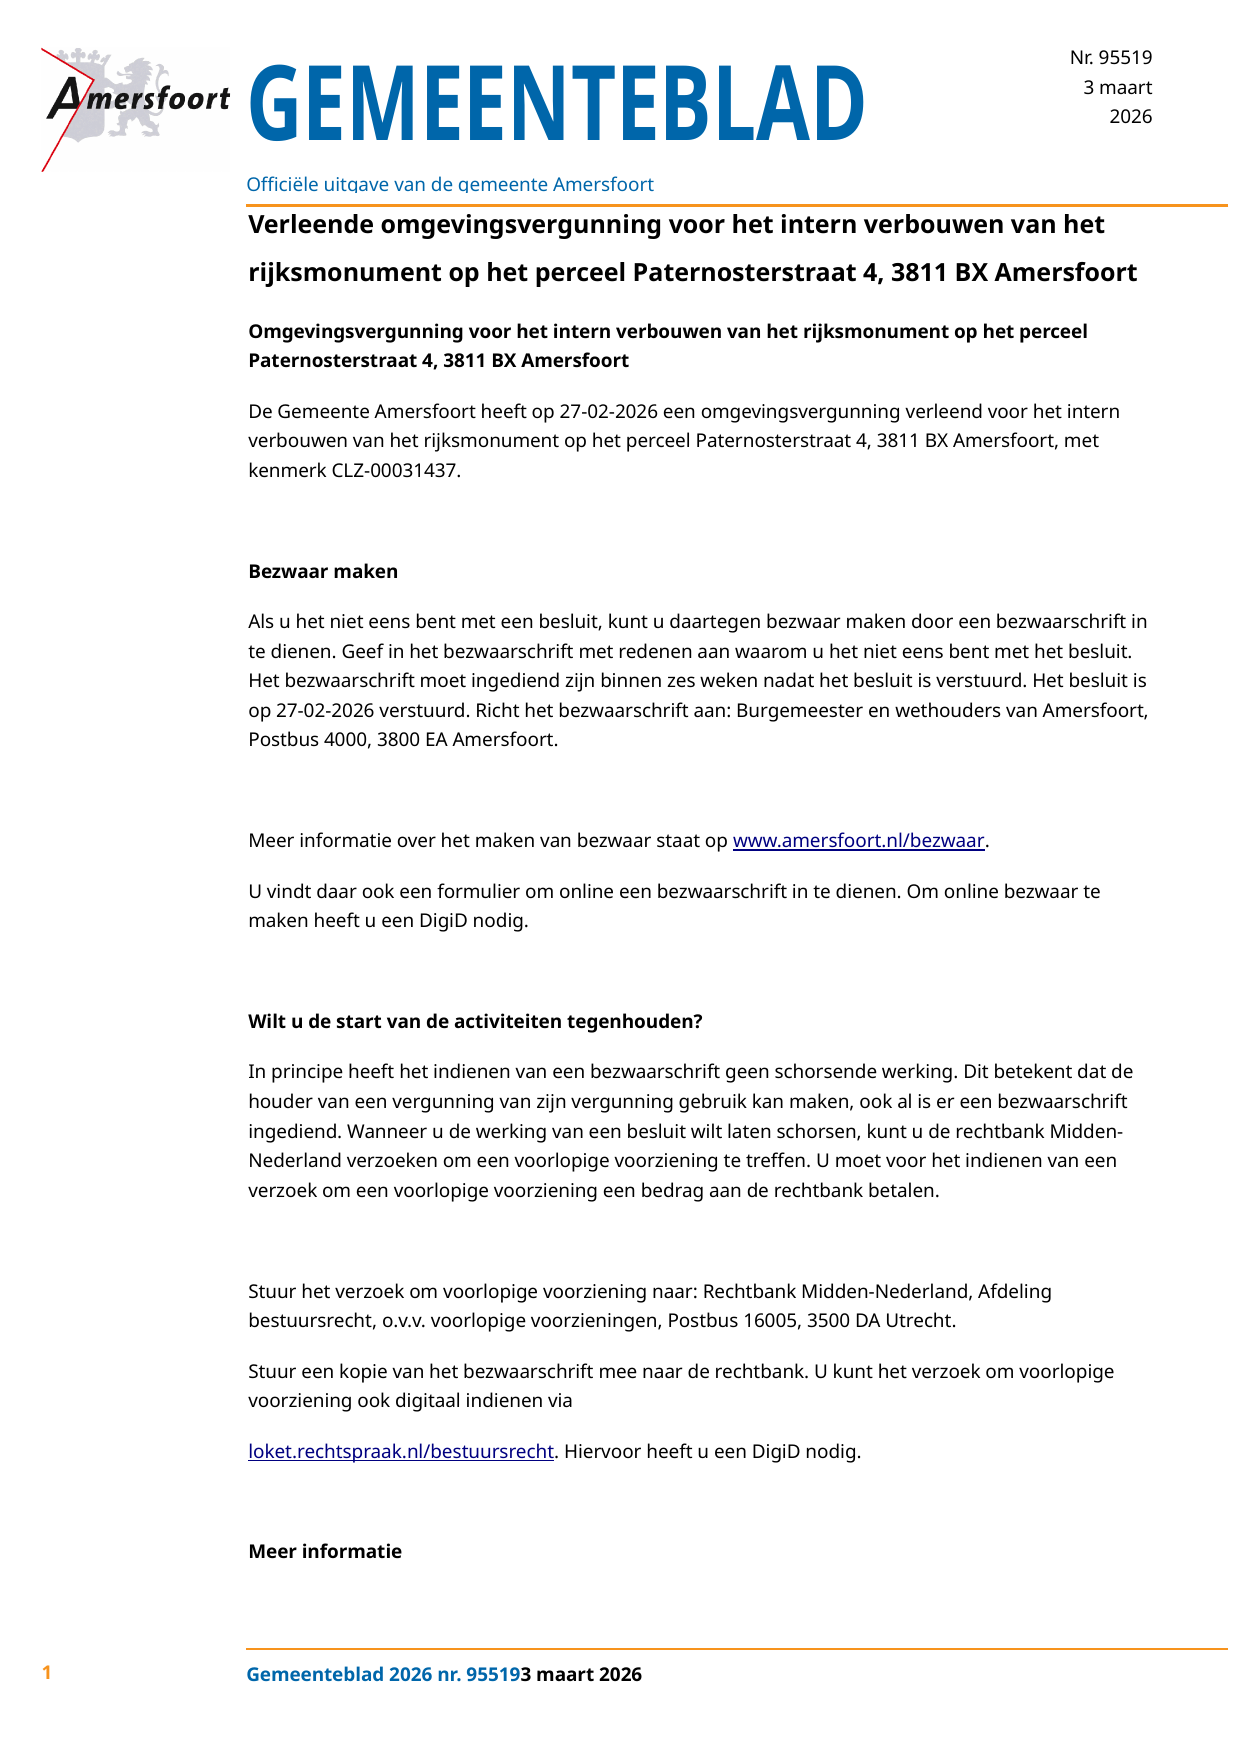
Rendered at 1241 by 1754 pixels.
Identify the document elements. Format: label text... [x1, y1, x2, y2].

text Omgevingsvergunning voor het intern verbouwen van het rijksmonument op het perceel Paternosterstraat 4, 3811 BX Amersfoort [248, 318, 1152, 373]
text Meer informatie [248, 1539, 1152, 1564]
text Meer informatie over het maken van bezwaar staat op www.amersfoort.nl/bezwaar. [248, 827, 1152, 853]
text Verleende omgevingsvergunning voor het intern verbouwen van het rijksmonument op het perceel Paternosterstraat 4, 3811 BX Amersfoort [248, 207, 1152, 288]
text Als u het niet eens bent met een besluit, kunt u daartegen bezwaar maken door een bezwaarschrift in te dienen. Geef in het bezwaarschrift met redenen aan waarom u het niet eens bent met het besluit. Het bezwaarschrift moet ingediend zijn binnen zes weken nadat het besluit is verstuurd. Het besluit is op 27-02-2026 verstuurd. Richt het bezwaarschrift aan: Burgemeester en wethouders van Amersfoort, Postbus 4000, 3800 EA Amersfoort. [248, 608, 1152, 752]
text U vindt daar ook een formulier om online een bezwaarschrift in te dienen. Om online bezwaar te maken heeft u een DigiD nodig. [248, 878, 1152, 933]
text Stuur het verzoek om voorlopige voorziening naar: Rechtbank Midden-Nederland, Afdeling bestuursrecht, o.v.v. voorlopige voorzieningen, Postbus 16005, 3500 DA Utrecht. [248, 1278, 1152, 1333]
text Wilt u de start van de activiteiten tegenhouden? [248, 1008, 1152, 1034]
text De Gemeente Amersfoort heeft op 27-02-2026 een omgevingsvergunning verleend voor het intern verbouwen van het rijksmonument op het perceel Paternosterstraat 4, 3811 BX Amersfoort, met kenmerk CLZ-00031437. [248, 398, 1152, 483]
picture [41, 47, 231, 172]
text loket.rechtspraak.nl/bestuursrecht. Hiervoor heeft u een DigiD nodig. [248, 1438, 1152, 1464]
text Stuur een kopie van het bezwaarschrift mee naar de rechtbank. U kunt het verzoek om voorlopige voorziening ook digitaal indienen via [248, 1358, 1152, 1413]
text Bezwaar maken [248, 558, 1152, 584]
text In principe heeft het indienen van een bezwaarschrift geen schorsende werking. Dit betekent dat de houder van een vergunning van zijn vergunning gebruik kan maken, ook al is er een bezwaarschrift ingediend. Wanneer u de werking van een besluit wilt laten schorsen, kunt u de rechtbank Midden-Nederland verzoeken om een voorlopige voorziening te treffen. U moet voor het indienen van een verzoek om een voorlopige voorziening een bedrag aan de rechtbank betalen. [248, 1059, 1152, 1203]
